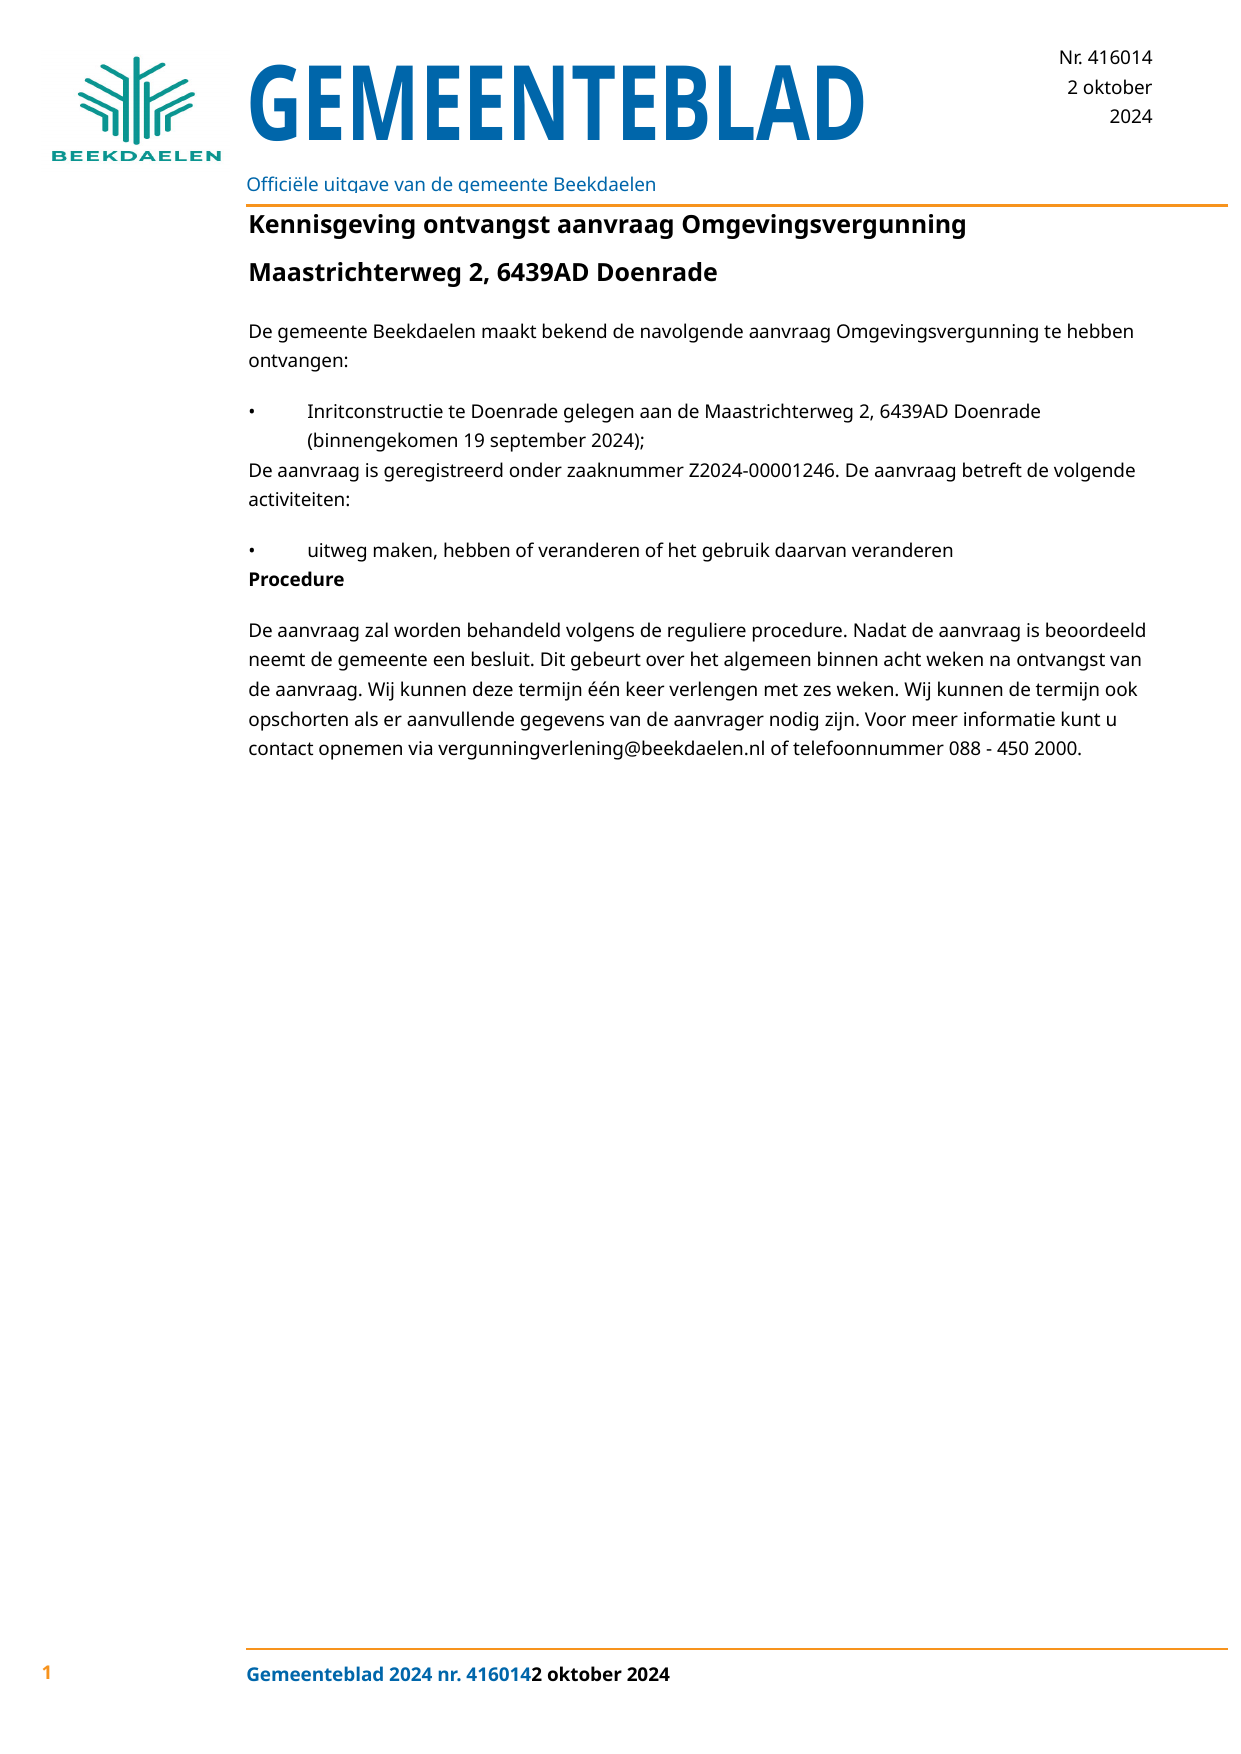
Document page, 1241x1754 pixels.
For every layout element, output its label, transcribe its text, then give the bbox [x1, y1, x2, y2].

text Kennisgeving ontvangst aanvraag Omgevingsvergunning Maastrichterweg 2, 6439AD Doenrade [248, 207, 1152, 288]
list Inritconstructie te Doenrade gelegen aan de Maastrichterweg 2, 6439AD Doenrade (binnengekomen 19 september 2024); [248, 398, 1152, 453]
text De aanvraag zal worden behandeld volgens de reguliere procedure. Nadat de aanvraag is beoordeeld neemt de gemeente een besluit. Dit gebeurt over het algemeen binnen acht weken na ontvangst van de aanvraag. Wij kunnen deze termijn één keer verlengen met zes weken. Wij kunnen de termijn ook opschorten als er aanvullende gegevens van de aanvrager nodig zijn. Voor meer informatie kunt u contact opnemen via vergunningverlening@beekdaelen.nl of telefoonnummer 088 - 450 2000. [248, 617, 1152, 761]
text De gemeente Beekdaelen maakt bekend de navolgende aanvraag Omgevingsvergunning te hebben ontvangen: [248, 318, 1152, 373]
list uitweg maken, hebben of veranderen of het gebruik daarvan veranderen [248, 537, 1152, 563]
picture [41, 47, 231, 172]
text De aanvraag is geregistreerd onder zaaknummer Z2024-00001246. De aanvraag betreft de volgende activiteiten: [248, 457, 1152, 512]
text Procedure [248, 567, 1152, 592]
